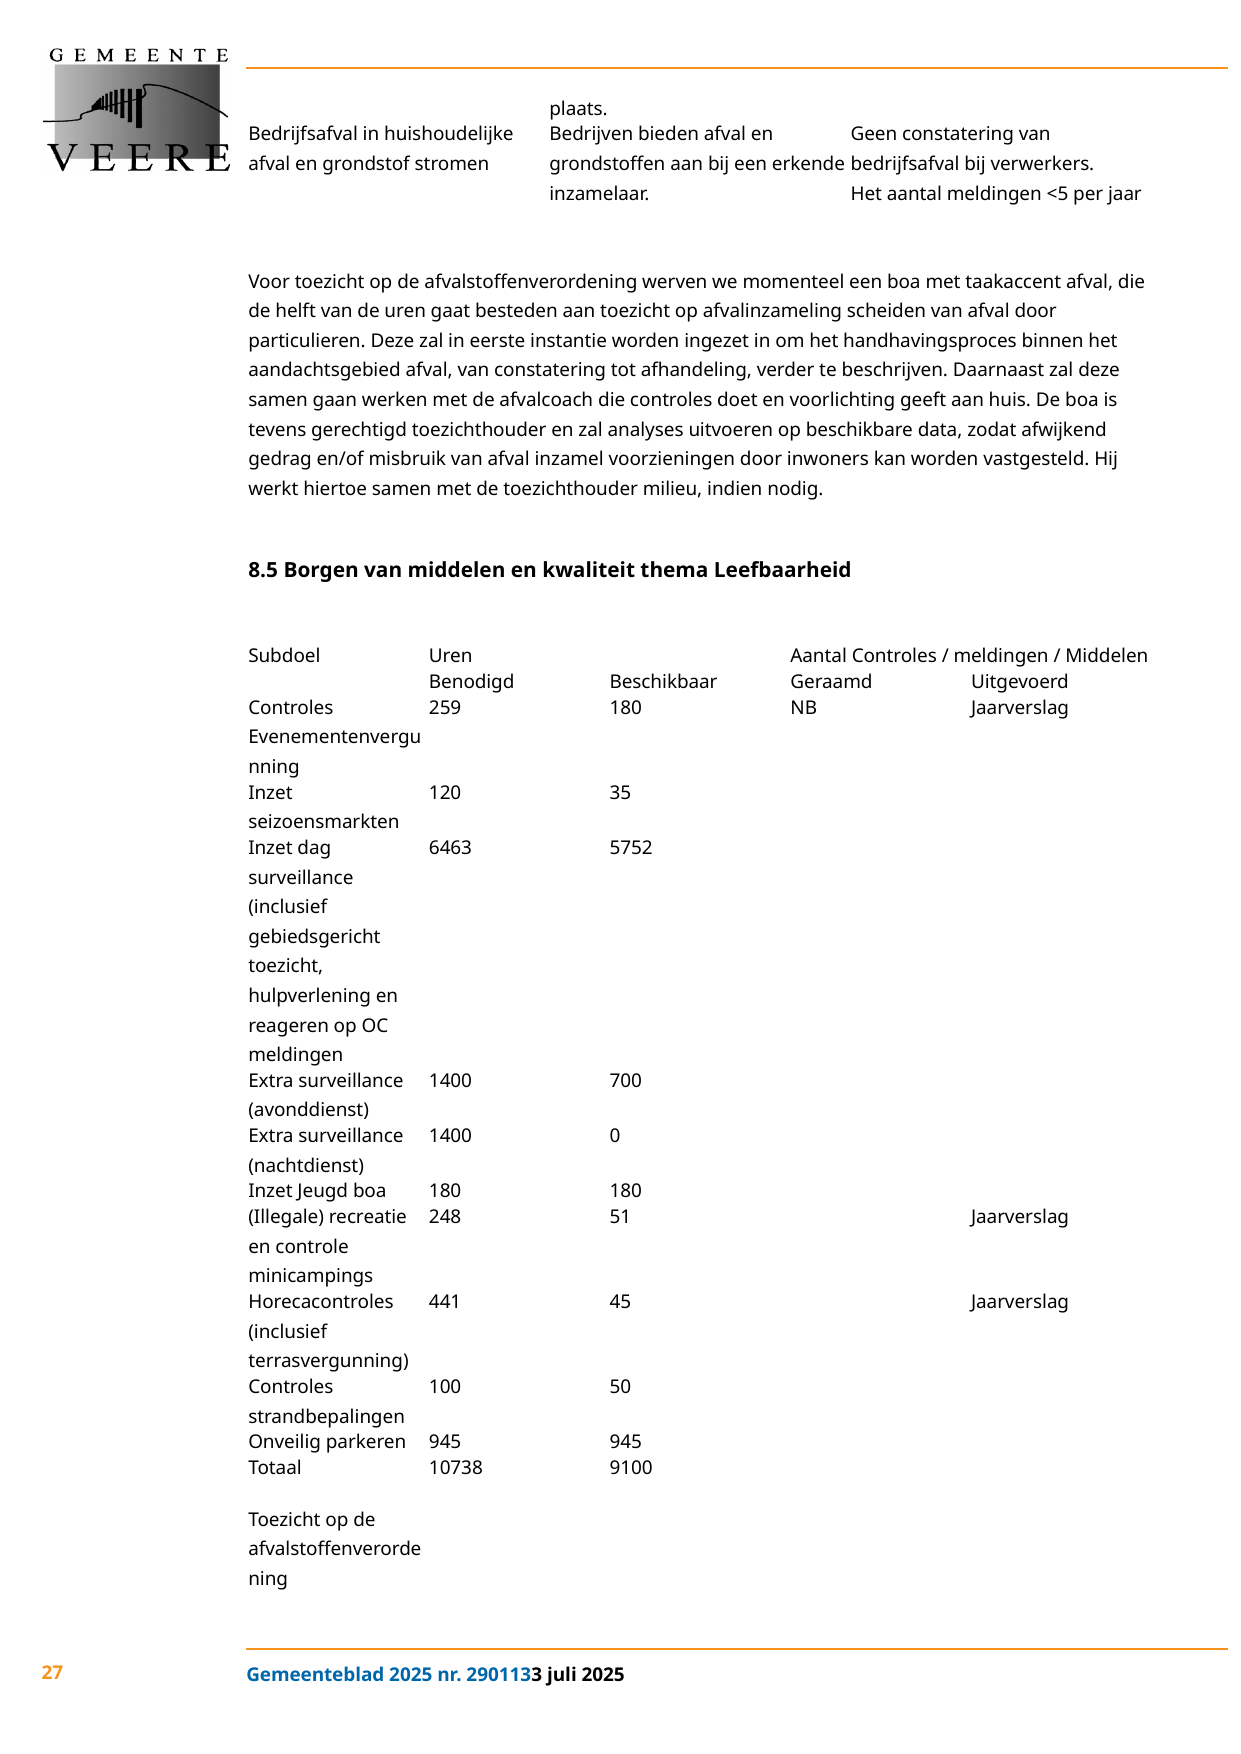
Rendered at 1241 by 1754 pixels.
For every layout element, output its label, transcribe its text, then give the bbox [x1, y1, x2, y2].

table_cell Onveilig parkeren [248, 1429, 429, 1454]
table_cell 259 [429, 694, 609, 779]
table_cell [850, 95, 1152, 121]
table_cell plaats. [549, 95, 850, 121]
table_cell [790, 1067, 971, 1122]
table_cell [609, 1480, 790, 1506]
table_cell 700 [609, 1067, 790, 1122]
table_cell [790, 1373, 971, 1428]
table_cell Extra surveillance (nachtdienst) [248, 1123, 429, 1178]
table_cell Geraamd [790, 668, 971, 694]
table_cell Toezicht op de afvalstoffenverordening [248, 1506, 429, 1591]
table_cell Inzet dag surveillance (inclusief gebiedsgericht toezicht, hulpverlening en reageren op OC meldingen [248, 834, 429, 1067]
table_cell Geen constatering van bedrijfsafval bij verwerkers. Het aantal meldingen <5 per jaar [850, 121, 1152, 205]
table_cell 945 [429, 1429, 609, 1454]
picture [41, 47, 231, 172]
table_cell Jaarverslag [971, 694, 1152, 779]
table_cell 10738 [429, 1454, 609, 1480]
table_cell 1400 [429, 1067, 609, 1122]
table_cell [790, 1204, 971, 1288]
table_cell Totaal [248, 1454, 429, 1480]
table_cell Jaarverslag [971, 1288, 1152, 1373]
table_cell [790, 1480, 971, 1506]
table_cell Uitgevoerd [971, 668, 1152, 694]
table_cell Horecacontroles (inclusief terrasvergunning) [248, 1288, 429, 1373]
table_cell 100 [429, 1373, 609, 1428]
table_cell [790, 1506, 971, 1591]
table_cell 441 [429, 1288, 609, 1373]
table_cell Controles Evenementenvergunning [248, 694, 429, 779]
table_cell [790, 1429, 971, 1454]
table_cell NB [790, 694, 971, 779]
table_cell [971, 1067, 1152, 1122]
table_cell 180 [429, 1178, 609, 1203]
table_cell [971, 779, 1152, 834]
table_cell [971, 1480, 1152, 1506]
table_header Subdoel [248, 643, 429, 668]
table_cell 120 [429, 779, 609, 834]
table_cell Jaarverslag [971, 1204, 1152, 1288]
table_cell [971, 1178, 1152, 1203]
table_cell [790, 1123, 971, 1178]
table_cell [248, 668, 429, 694]
table_cell 0 [609, 1123, 790, 1178]
table_header Uren [429, 643, 790, 668]
table_cell Benodigd [429, 668, 609, 694]
text Voor toezicht op de afvalstoffenverordening werven we momenteel een boa met taakaccent afval, die de helft van de uren gaat besteden aan toezicht op afvalinzameling scheiden van afval door particulieren. Deze zal in eerste instantie worden ingezet in om het handhavingsproces binnen het aandachtsgebied afval, van constatering tot afhandeling, verder te beschrijven. Daarnaast zal deze samen gaan werken met de afvalcoach die controles doet en voorlichting geeft aan huis. De boa is tevens gerechtigd toezichthouder en zal analyses uitvoeren op beschikbare data, zodat afwijkend gedrag en/of misbruik van afval inzamel voorzieningen door inwoners kan worden vastgesteld. Hij werkt hiertoe samen met de toezichthouder milieu, indien nodig. [248, 268, 1152, 501]
table_cell [248, 95, 549, 121]
table_cell 180 [609, 1178, 790, 1203]
table_cell Bedrijven bieden afval en grondstoffen aan bij een erkende inzamelaar. [549, 121, 850, 205]
table_cell 51 [609, 1204, 790, 1288]
table_cell 180 [609, 694, 790, 779]
table_cell [790, 1288, 971, 1373]
table_cell Bedrijfsafval in huishoudelijke afval en grondstof stromen [248, 121, 549, 205]
table_cell 50 [609, 1373, 790, 1428]
table_cell Extra surveillance (avonddienst) [248, 1067, 429, 1122]
table_cell Inzet seizoensmarkten [248, 779, 429, 834]
table_cell [971, 1506, 1152, 1591]
table_cell 45 [609, 1288, 790, 1373]
table_cell [609, 1506, 790, 1591]
table_cell [790, 834, 971, 1067]
table_cell Beschikbaar [609, 668, 790, 694]
table_cell [971, 1454, 1152, 1480]
table_cell [790, 1454, 971, 1480]
table_cell Inzet Jeugd boa [248, 1178, 429, 1203]
table_cell [429, 1506, 609, 1591]
table_cell 6463 [429, 834, 609, 1067]
table_header Aantal Controles / meldingen / Middelen [790, 643, 1152, 668]
table_cell [971, 1123, 1152, 1178]
table_cell 945 [609, 1429, 790, 1454]
table_cell [790, 779, 971, 834]
table_cell [971, 1373, 1152, 1428]
table_cell 1400 [429, 1123, 609, 1178]
table_cell [429, 1480, 609, 1506]
table_cell 248 [429, 1204, 609, 1288]
table_cell [971, 834, 1152, 1067]
table_cell 5752 [609, 834, 790, 1067]
text 8.5 Borgen van middelen en kwaliteit thema Leefbaarheid [248, 555, 1152, 583]
table_cell [248, 1480, 429, 1506]
table_cell 35 [609, 779, 790, 834]
table_cell [790, 1178, 971, 1203]
table_cell Controles strandbepalingen [248, 1373, 429, 1428]
table_cell 9100 [609, 1454, 790, 1480]
table_cell [971, 1429, 1152, 1454]
table_cell (Illegale) recreatie en controle minicampings [248, 1204, 429, 1288]
